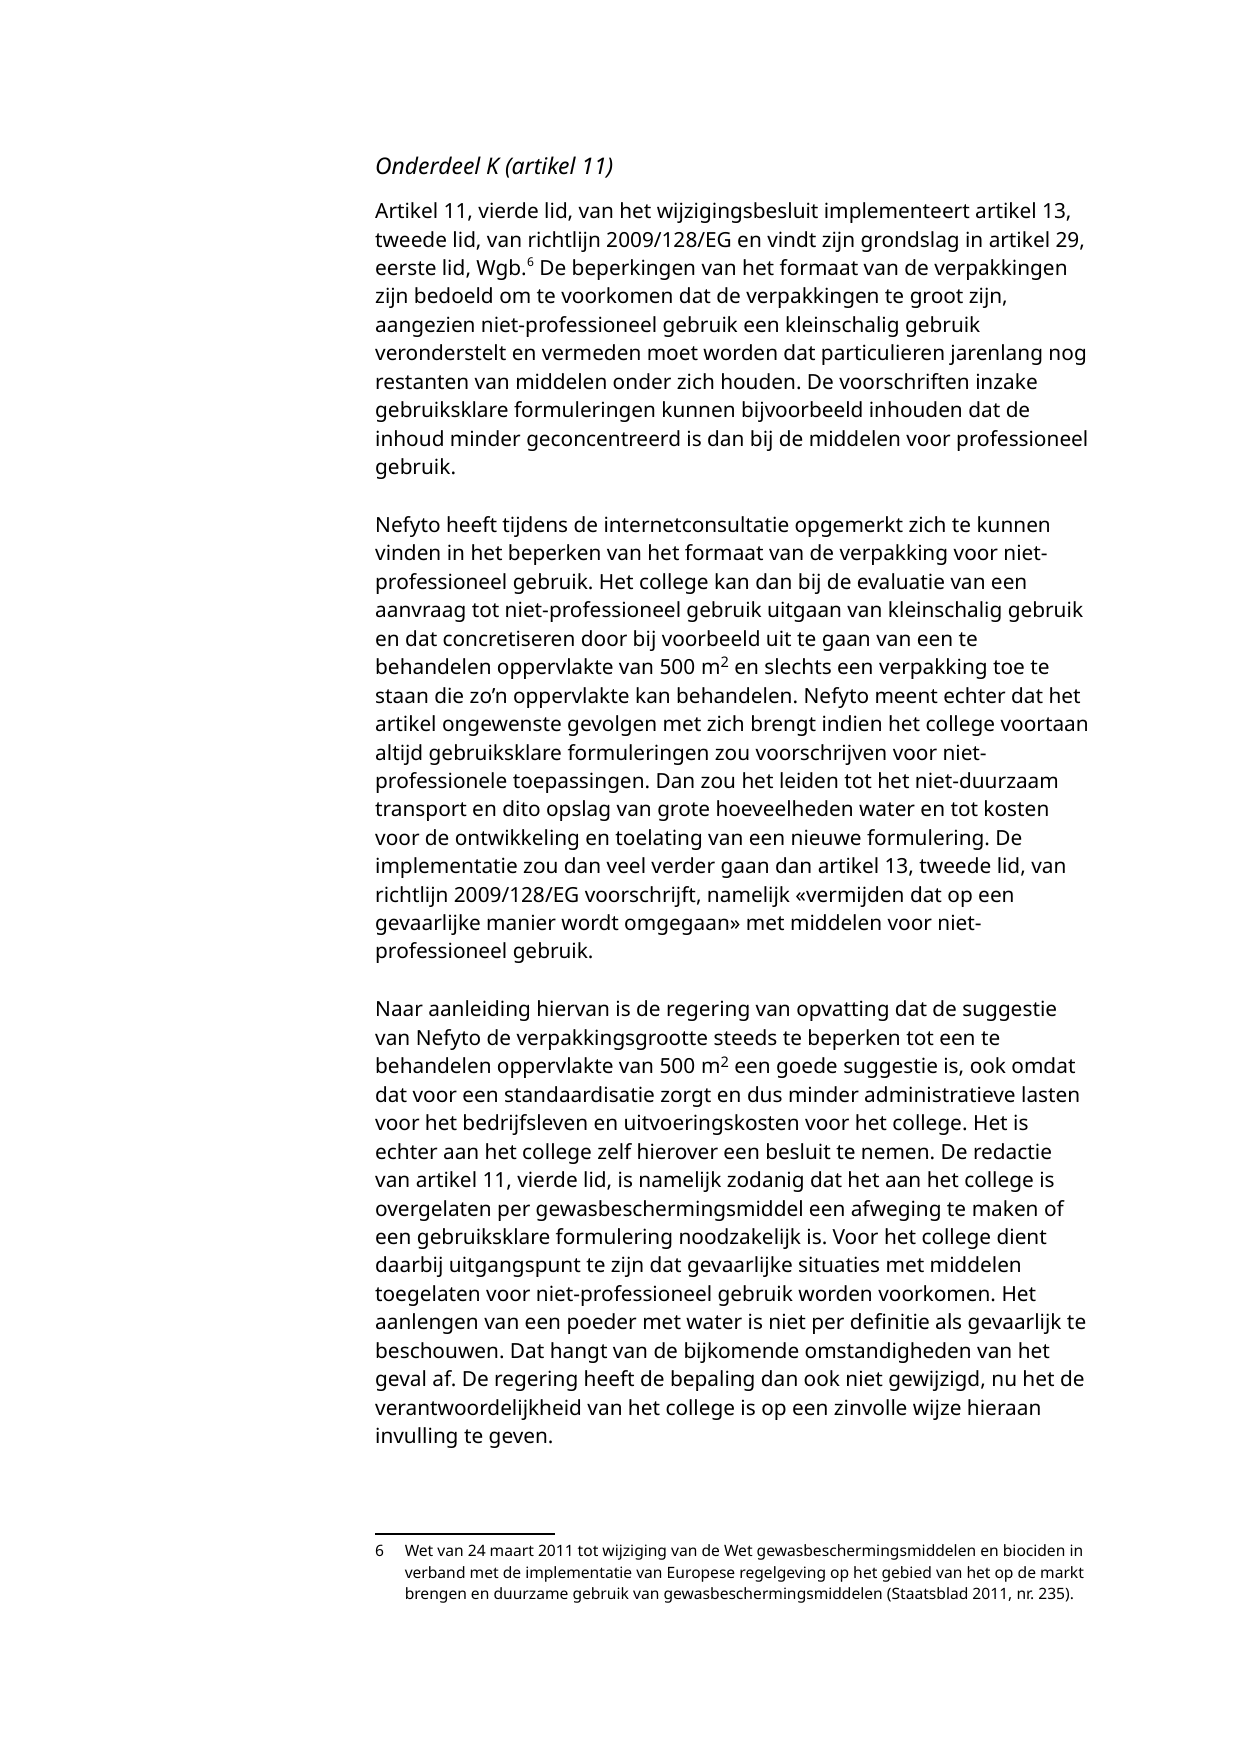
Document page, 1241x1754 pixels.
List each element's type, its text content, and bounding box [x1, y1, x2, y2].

text Artikel 11, vierde lid, van het wijzigingsbesluit implementeert artikel 13, tweede lid, van richtlijn 2009/128/EG en vindt zijn grondslag in artikel 29, eerste lid, Wgb. De beperkingen van het formaat van de verpakkingen zijn bedoeld om te voorkomen dat de verpakkingen te groot zijn, aangezien niet-professioneel gebruik een kleinschalig gebruik veronderstelt en vermeden moet worden dat particulieren jarenlang nog restanten van middelen onder zich houden. De voorschriften inzake gebruiksklare formuleringen kunnen bijvoorbeeld inhouden dat de inhoud minder geconcentreerd is dan bij de middelen voor professioneel gebruik. [375, 196, 1090, 481]
text Wet van 24 maart 2011 tot wijziging van de Wet gewasbeschermingsmiddelen en biociden in verband met de implementatie van Europese regelgeving op het gebied van het op de markt brengen en duurzame gebruik van gewasbeschermingsmiddelen (Staatsblad 2011, nr. 235). [375, 1462, 1090, 1604]
text Naar aanleiding hiervan is de regering van opvatting dat de suggestie van Nefyto de verpakkingsgrootte steeds te beperken tot een te behandelen oppervlakte van 500 m2 een goede suggestie is, ook omdat dat voor een standaardisatie zorgt en dus minder administratieve lasten voor het bedrijfsleven en uitvoeringskosten voor het college. Het is echter aan het college zelf hierover een besluit te nemen. De redactie van artikel 11, vierde lid, is namelijk zodanig dat het aan het college is overgelaten per gewasbeschermingsmiddel een afweging te maken of een gebruiksklare formulering noodzakelijk is. Voor het college dient daarbij uitgangspunt te zijn dat gevaarlijke situaties met middelen toegelaten voor niet-professioneel gebruik worden voorkomen. Het aanlengen van een poeder met water is niet per definitie als gevaarlijk te beschouwen. Dat hangt van de bijkomende omstandigheden van het geval af. De regering heeft de bepaling dan ook niet gewijzigd, nu het de verantwoordelijkheid van het college is op een zinvolle wijze hieraan invulling te geven. [375, 994, 1090, 1449]
subtitle Onderdeel K (artikel 11) [375, 150, 1090, 181]
text Nefyto heeft tijdens de internetconsultatie opgemerkt zich te kunnen vinden in het beperken van het formaat van de verpakking voor niet-professioneel gebruik. Het college kan dan bij de evaluatie van een aanvraag tot niet-professioneel gebruik uitgaan van kleinschalig gebruik en dat concretiseren door bij voorbeeld uit te gaan van een te behandelen oppervlakte van 500 m2 en slechts een verpakking toe te staan die zo’n oppervlakte kan behandelen. Nefyto meent echter dat het artikel ongewenste gevolgen met zich brengt indien het college voortaan altijd gebruiksklare formuleringen zou voorschrijven voor niet-professionele toepassingen. Dan zou het leiden tot het niet-duurzaam transport en dito opslag van grote hoeveelheden water en tot kosten voor de ontwikkeling en toelating van een nieuwe formulering. De implementatie zou dan veel verder gaan dan artikel 13, tweede lid, van richtlijn 2009/128/EG voorschrijft, namelijk «vermijden dat op een gevaarlijke manier wordt omgegaan» met middelen voor niet-professioneel gebruik. [375, 510, 1090, 965]
